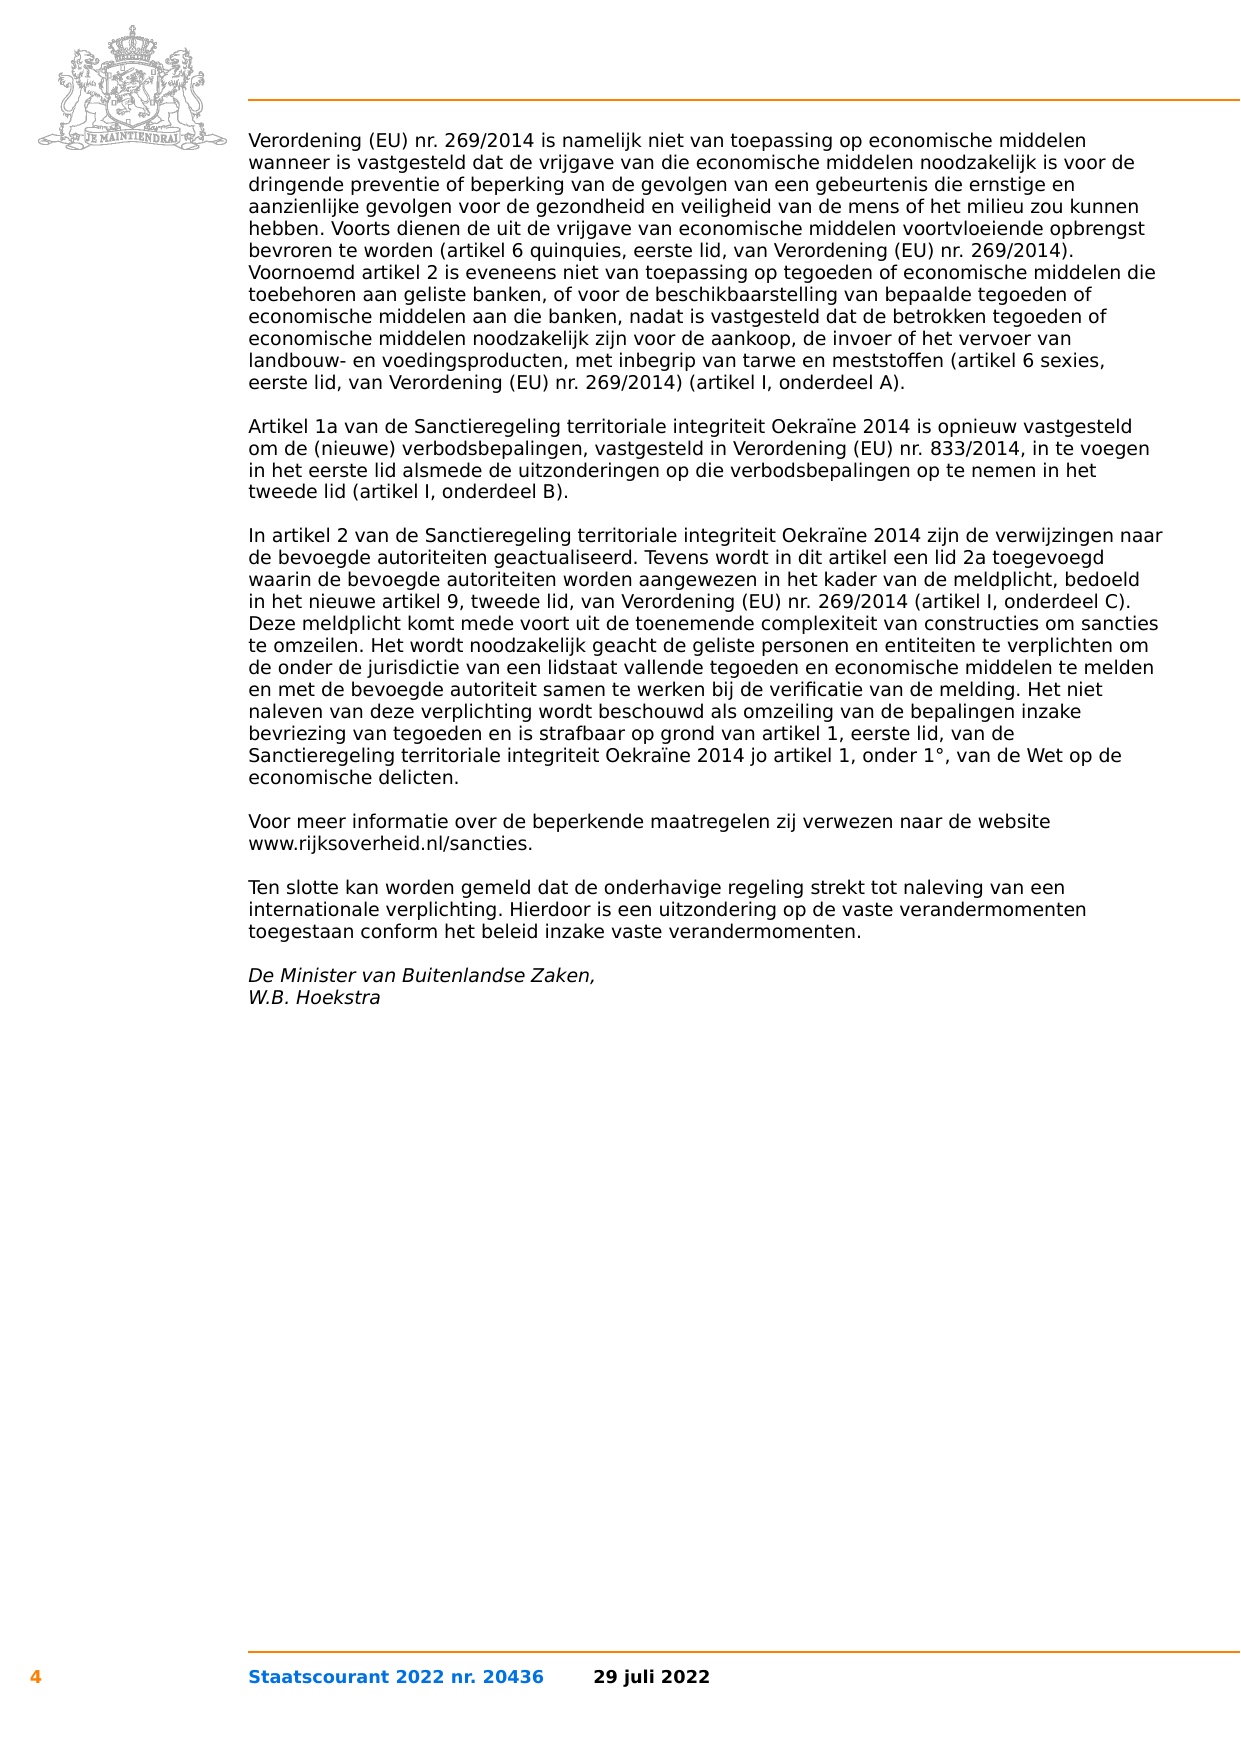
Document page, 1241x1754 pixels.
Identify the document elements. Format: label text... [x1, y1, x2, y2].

text Artikel 1a van de Sanctieregeling territoriale integriteit Oekraïne 2014 is opnieuw vastgesteld om de (nieuwe) verbodsbepalingen, vastgesteld in Verordening (EU) nr. 833/2014, in te voegen in het eerste lid alsmede de uitzonderingen op die verbodsbepalingen op te nemen in het tweede lid (artikel I, onderdeel B). [248, 416, 1163, 503]
text Ten slotte kan worden gemeld dat de onderhavige regeling strekt tot naleving van een internationale verplichting. Hierdoor is een uitzondering op de vaste verandermomenten toegestaan conform het beleid inzake vaste verandermomenten. [248, 877, 1163, 943]
text Voor meer informatie over de beperkende maatregelen zij verwezen naar de website www.rijksoverheid.nl/sancties. [248, 811, 1163, 855]
text In artikel 2 van de Sanctieregeling territoriale integriteit Oekraïne 2014 zijn de verwijzingen naar de bevoegde autoriteiten geactualiseerd. Tevens wordt in dit artikel een lid 2a toegevoegd waarin de bevoegde autoriteiten worden aangewezen in het kader van de meldplicht, bedoeld in het nieuwe artikel 9, tweede lid, van Verordening (EU) nr. 269/2014 (artikel I, onderdeel C). Deze meldplicht komt mede voort uit de toenemende complexiteit van constructies om sancties te omzeilen. Het wordt noodzakelijk geacht de geliste personen en entiteiten te verplichten om de onder de jurisdictie van een lidstaat vallende tegoeden en economische middelen te melden en met de bevoegde autoriteit samen te werken bij de verificatie van de melding. Het niet naleven van deze verplichting wordt beschouwd als omzeiling van de bepalingen inzake bevriezing van tegoeden en is strafbaar op grond van artikel 1, eerste lid, van de Sanctieregeling territoriale integriteit Oekraïne 2014 jo artikel 1, onder 1°, van de Wet op de economische delicten. [248, 525, 1163, 789]
text De Minister van Buitenlandse Zaken, W.B. Hoekstra [248, 964, 1163, 1008]
picture [38, 25, 227, 150]
text Verordening (EU) nr. 269/2014 is namelijk niet van toepassing op economische middelen wanneer is vastgesteld dat de vrijgave van die economische middelen noodzakelijk is voor de dringende preventie of beperking van de gevolgen van een gebeurtenis die ernstige en aanzienlijke gevolgen voor de gezondheid en veiligheid van de mens of het milieu zou kunnen hebben. Voorts dienen de uit de vrijgave van economische middelen voortvloeiende opbrengst bevroren te worden (artikel 6 quinquies, eerste lid, van Verordening (EU) nr. 269/2014). Voornoemd artikel 2 is eveneens niet van toepassing op tegoeden of economische middelen die toebehoren aan geliste banken, of voor de beschikbaarstelling van bepaalde tegoeden of economische middelen aan die banken, nadat is vastgesteld dat de betrokken tegoeden of economische middelen noodzakelijk zijn voor de aankoop, de invoer of het vervoer van landbouw- en voedingsproducten, met inbegrip van tarwe en meststoffen (artikel 6 sexies, eerste lid, van Verordening (EU) nr. 269/2014) (artikel I, onderdeel A). [248, 130, 1163, 394]
